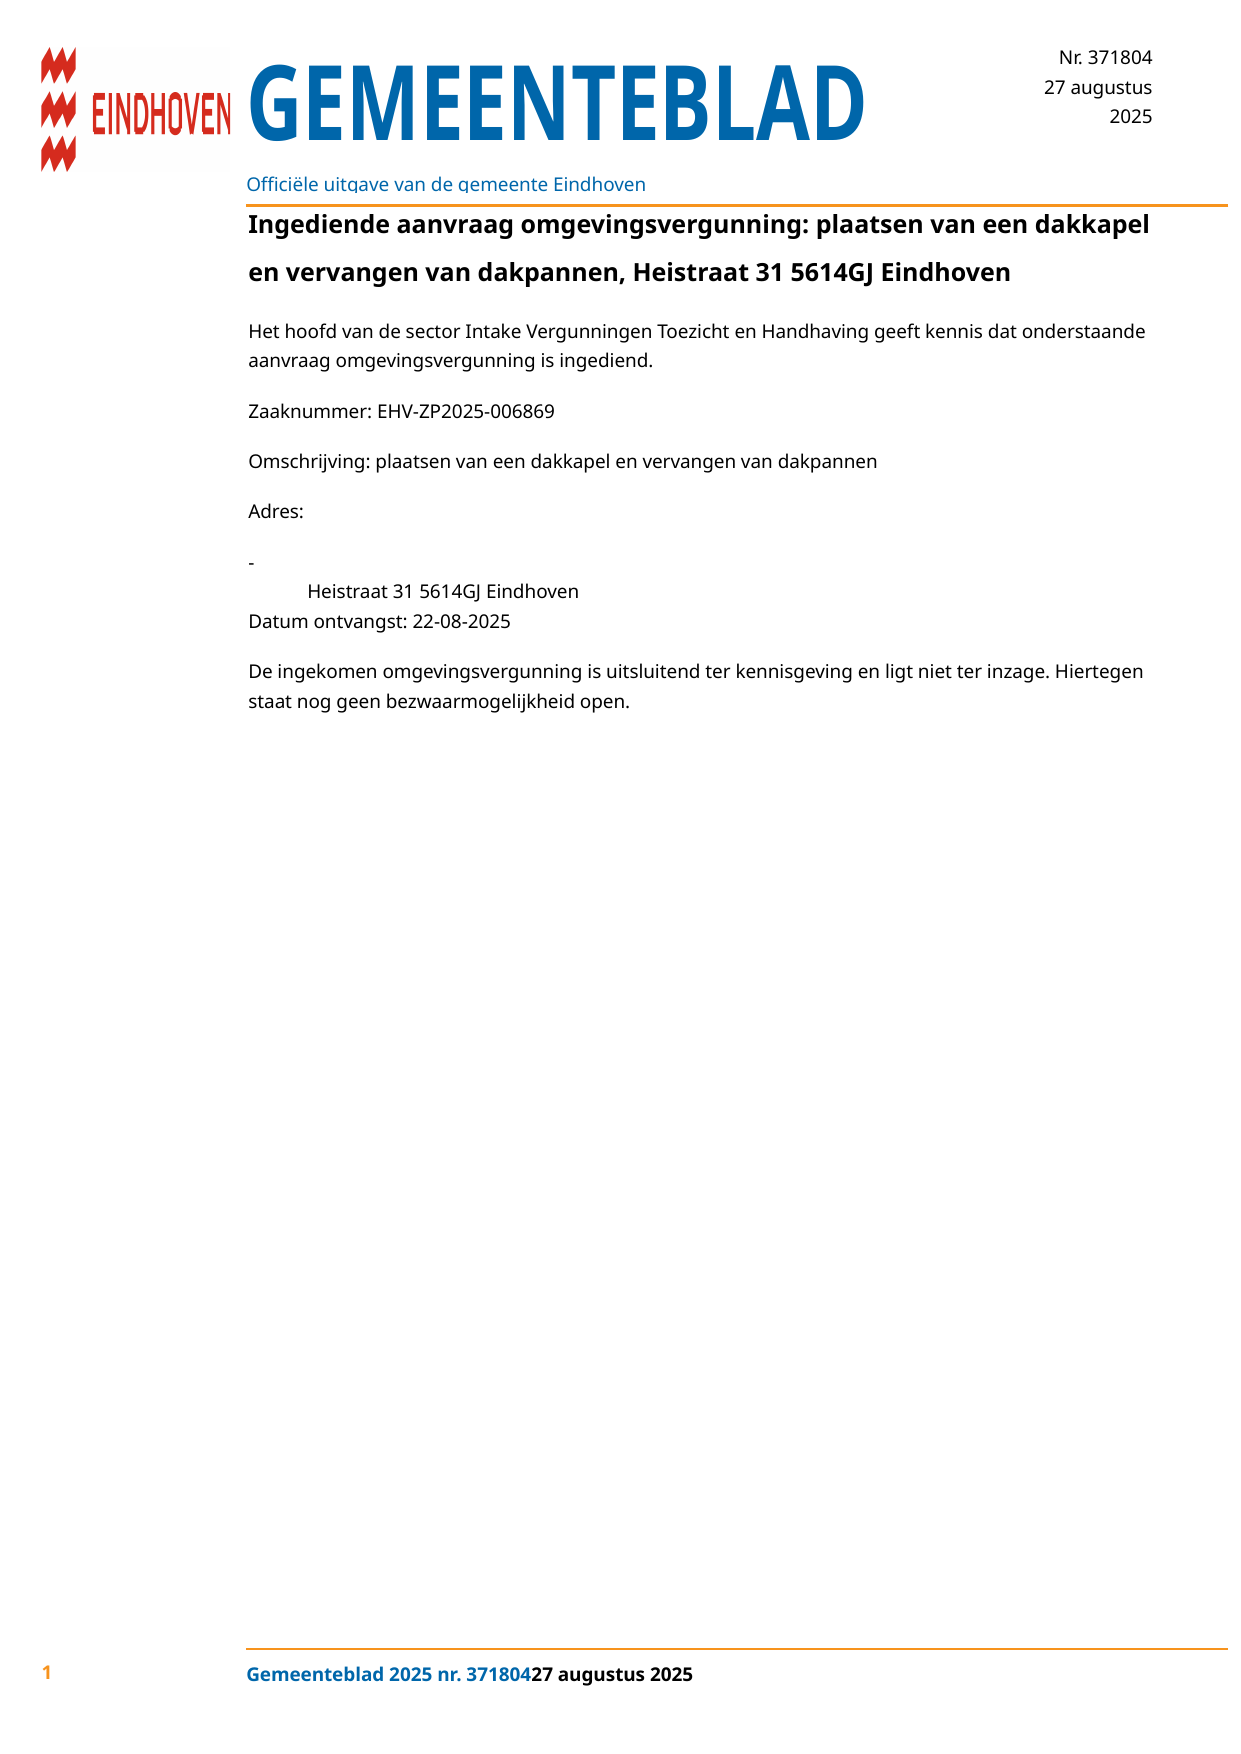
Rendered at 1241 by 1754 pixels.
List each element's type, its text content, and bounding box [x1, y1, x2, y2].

text Het hoofd van de sector Intake Vergunningen Toezicht en Handhaving geeft kennis dat onderstaande aanvraag omgevingsvergunning is ingediend. [248, 318, 1152, 373]
text Datum ontvangst: 22-08-2025 [248, 608, 1152, 634]
text Zaaknummer: EHV-ZP2025-006869 [248, 398, 1152, 424]
text Adres: [248, 499, 1152, 524]
text Ingediende aanvraag omgevingsvergunning: plaatsen van een dakkapel en vervangen van dakpannen, Heistraat 31 5614GJ Eindhoven [248, 207, 1152, 288]
text Omschrijving: plaatsen van een dakkapel en vervangen van dakpannen [248, 448, 1152, 474]
picture [41, 47, 231, 172]
list Heistraat 31 5614GJ Eindhoven [248, 579, 1152, 604]
text De ingekomen omgevingsvergunning is uitsluitend ter kennisgeving en ligt niet ter inzage. Hiertegen staat nog geen bezwaarmogelijkheid open. [248, 659, 1152, 714]
